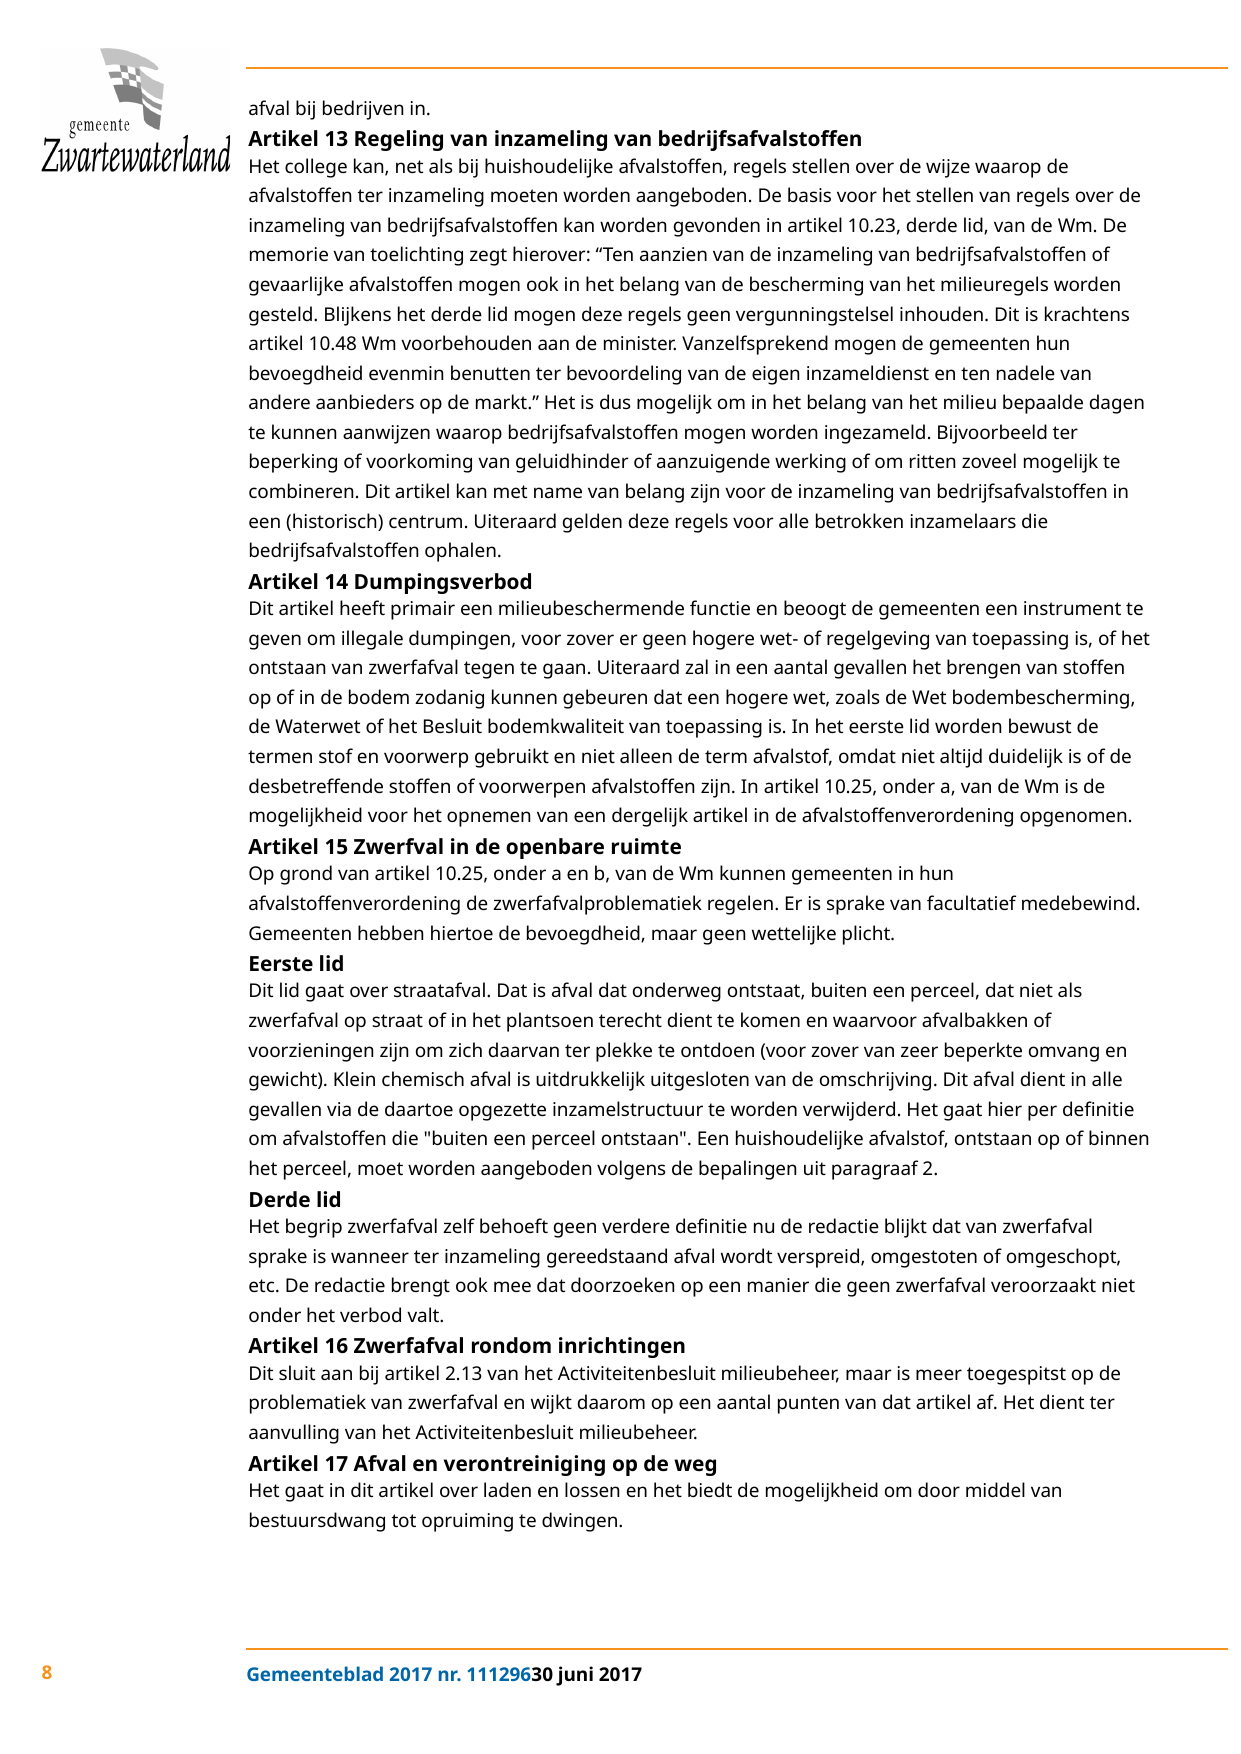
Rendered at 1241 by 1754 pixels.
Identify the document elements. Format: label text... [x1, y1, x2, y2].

text Artikel 16 Zwerfafval rondom inrichtingen [248, 1332, 1152, 1360]
picture [41, 47, 231, 172]
text Op grond van artikel 10.25, onder a en b, van de Wm kunnen gemeenten in hun afvalstoffenverordening de zwerfafvalproblematiek regelen. Er is sprake van facultatief medebewind. Gemeenten hebben hiertoe de bevoegdheid, maar geen wettelijke plicht. [248, 861, 1152, 945]
text Eerste lid [248, 949, 1152, 978]
text Artikel 14 Dumpingsverbod [248, 567, 1152, 595]
text Het gaat in dit artikel over laden en lossen en het biedt de mogelijkheid om door middel van bestuursdwang tot opruiming te dwingen. [248, 1477, 1152, 1532]
text Dit lid gaat over straatafval. Dat is afval dat onderweg ontstaat, buiten een perceel, dat niet als zwerfafval op straat of in het plantsoen terecht dient te komen en waarvoor afvalbakken of voorzieningen zijn om zich daarvan ter plekke te ontdoen (voor zover van zeer beperkte omvang en gewicht). Klein chemisch afval is uitdrukkelijk uitgesloten van de omschrijving. Dit afval dient in alle gevallen via de daartoe opgezette inzamelstructuur te worden verwijderd. Het gaat hier per definitie om afvalstoffen die "buiten een perceel ontstaan". Een huishoudelijke afvalstof, ontstaan op of binnen het perceel, moet worden aangeboden volgens de bepalingen uit paragraaf 2. [248, 978, 1152, 1181]
text Het begrip zwerfafval zelf behoeft geen verdere definitie nu de redactie blijkt dat van zwerfafval sprake is wanneer ter inzameling gereedstaand afval wordt verspreid, omgestoten of omgeschopt, etc. De redactie brengt ook mee dat doorzoeken op een manier die geen zwerfafval veroorzaakt niet onder het verbod valt. [248, 1213, 1152, 1328]
text Dit artikel heeft primair een milieubeschermende functie en beoogt de gemeenten een instrument te geven om illegale dumpingen, voor zover er geen hogere wet- of regelgeving van toepassing is, of het ontstaan van zwerfafval tegen te gaan. Uiteraard zal in een aantal gevallen het brengen van stoffen op of in de bodem zodanig kunnen gebeuren dat een hogere wet, zoals de Wet bodembescherming, de Waterwet of het Besluit bodemkwaliteit van toepassing is. In het eerste lid worden bewust de termen stof en voorwerp gebruikt en niet alleen de term afvalstof, omdat niet altijd duidelijk is of de desbetreffende stoffen of voorwerpen afvalstoffen zijn. In artikel 10.25, onder a, van de Wm is de mogelijkheid voor het opnemen van een dergelijk artikel in de afvalstoffenverordening opgenomen. [248, 595, 1152, 828]
text Artikel 17 Afval en verontreiniging op de weg [248, 1449, 1152, 1477]
text afval bij bedrijven in. [248, 95, 1152, 121]
text Artikel 13 Regeling van inzameling van bedrijfsafvalstoffen [248, 124, 1152, 153]
text Derde lid [248, 1185, 1152, 1213]
text Het college kan, net als bij huishoudelijke afvalstoffen, regels stellen over de wijze waarop de afvalstoffen ter inzameling moeten worden aangeboden. De basis voor het stellen van regels over de inzameling van bedrijfsafvalstoffen kan worden gevonden in artikel 10.23, derde lid, van de Wm. De memorie van toelichting zegt hierover: “Ten aanzien van de inzameling van bedrijfsafvalstoffen of gevaarlijke afvalstoffen mogen ook in het belang van de bescherming van het milieuregels worden gesteld. Blijkens het derde lid mogen deze regels geen vergunningstelsel inhouden. Dit is krachtens artikel 10.48 Wm voorbehouden aan de minister. Vanzelfsprekend mogen de gemeenten hun bevoegdheid evenmin benutten ter bevoordeling van de eigen inzameldienst en ten nadele van andere aanbieders op de markt.” Het is dus mogelijk om in het belang van het milieu bepaalde dagen te kunnen aanwijzen waarop bedrijfsafvalstoffen mogen worden ingezameld. Bijvoorbeeld ter beperking of voorkoming van geluidhinder of aanzuigende werking of om ritten zoveel mogelijk te combineren. Dit artikel kan met name van belang zijn voor de inzameling van bedrijfsafvalstoffen in een (historisch) centrum. Uiteraard gelden deze regels voor alle betrokken inzamelaars die bedrijfsafvalstoffen ophalen. [248, 153, 1152, 563]
text Dit sluit aan bij artikel 2.13 van het Activiteitenbesluit milieubeheer, maar is meer toegespitst op de problematiek van zwerfafval en wijkt daarom op een aantal punten van dat artikel af. Het dient ter aanvulling van het Activiteitenbesluit milieubeheer. [248, 1360, 1152, 1445]
text Artikel 15 Zwerfval in de openbare ruimte [248, 832, 1152, 861]
